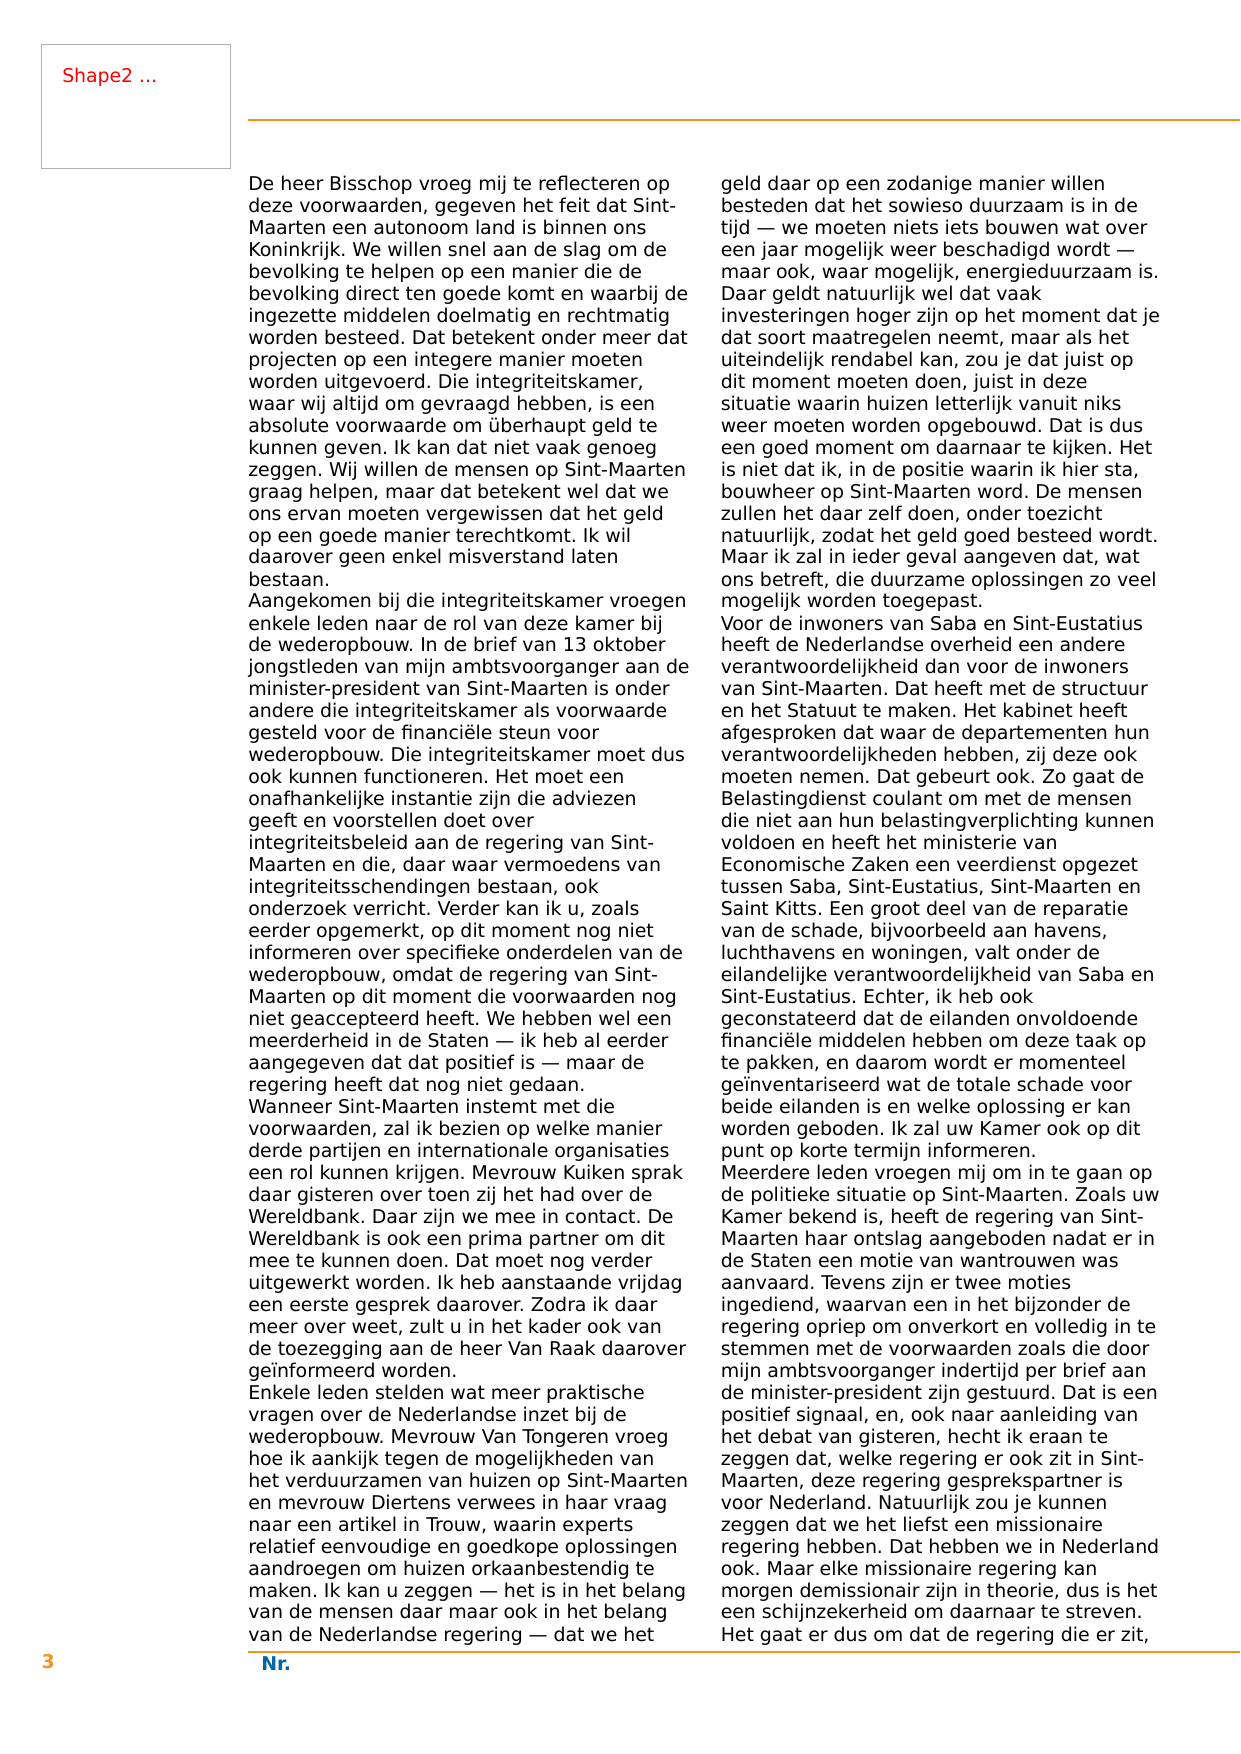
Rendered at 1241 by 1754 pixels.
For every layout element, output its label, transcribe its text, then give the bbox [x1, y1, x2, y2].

text Meerdere leden vroegen mij om in te gaan op de politieke situatie op Sint-Maarten. Zoals uw Kamer bekend is, heeft de regering van Sint-Maarten haar ontslag aangeboden nadat er in de Staten een motie van wantrouwen was aanvaard. Tevens zijn er twee moties ingediend, waarvan een in het bijzonder de regering opriep om onverkort en volledig in te stemmen met de voorwaarden zoals die door mijn ambtsvoorganger indertijd per brief aan de minister-president zijn gestuurd. Dat is een positief signaal, en, ook naar aanleiding van het debat van gisteren, hecht ik eraan te zeggen dat, welke regering er ook zit in Sint-Maarten, deze regering gesprekspartner is voor Nederland. Natuurlijk zou je kunnen zeggen dat we het liefst een missionaire regering hebben. Dat hebben we in Nederland ook. Maar elke missionaire regering kan morgen demissionair zijn in theorie, dus is het een schijnzekerheid om daarnaar te streven. Het gaat er dus om dat de regering die er zit, [721, 1162, 1163, 1645]
text De heer Bisschop vroeg mij te reflecteren op deze voorwaarden, gegeven het feit dat Sint-Maarten een autonoom land is binnen ons Koninkrijk. We willen snel aan de slag om de bevolking te helpen op een manier die de bevolking direct ten goede komt en waarbij de ingezette middelen doelmatig en rechtmatig worden besteed. Dat betekent onder meer dat projecten op een integere manier moeten worden uitgevoerd. Die integriteitskamer, waar wij altijd om gevraagd hebben, is een absolute voorwaarde om überhaupt geld te kunnen geven. Ik kan dat niet vaak genoeg zeggen. Wij willen de mensen op Sint-Maarten graag helpen, maar dat betekent wel dat we ons ervan moeten vergewissen dat het geld op een goede manier terechtkomt. Ik wil daarover geen enkel misverstand laten bestaan. [248, 173, 691, 590]
text Aangekomen bij die integriteitskamer vroegen enkele leden naar de rol van deze kamer bij de wederopbouw. In de brief van 13 oktober jongstleden van mijn ambtsvoorganger aan de minister-president van Sint-Maarten is onder andere die integriteitskamer als voorwaarde gesteld voor de financiële steun voor wederopbouw. Die integriteitskamer moet dus ook kunnen functioneren. Het moet een onafhankelijke instantie zijn die adviezen geeft en voorstellen doet over integriteitsbeleid aan de regering van Sint-Maarten en die, daar waar vermoedens van integriteitsschendingen bestaan, ook onderzoek verricht. Verder kan ik u, zoals eerder opgemerkt, op dit moment nog niet informeren over specifieke onderdelen van de wederopbouw, omdat de regering van Sint-Maarten op dit moment die voorwaarden nog niet geaccepteerd heeft. We hebben wel een meerderheid in de Staten — ik heb al eerder aangegeven dat dat positief is — maar de regering heeft dat nog niet gedaan. [248, 590, 691, 1096]
text Enkele leden stelden wat meer praktische vragen over de Nederlandse inzet bij de wederopbouw. Mevrouw Van Tongeren vroeg hoe ik aankijk tegen de mogelijkheden van het verduurzamen van huizen op Sint-Maarten en mevrouw Diertens verwees in haar vraag naar een artikel in Trouw, waarin experts relatief eenvoudige en goedkope oplossingen aandroegen om huizen orkaanbestendig te maken. Ik kan u zeggen — het is in het belang van de mensen daar maar ook in het belang van de Nederlandse regering — dat we het [248, 1382, 691, 1645]
text geld daar op een zodanige manier willen besteden dat het sowieso duurzaam is in de tijd — we moeten niets iets bouwen wat over een jaar mogelijk weer beschadigd wordt — maar ook, waar mogelijk, energieduurzaam is. Daar geldt natuurlijk wel dat vaak investeringen hoger zijn op het moment dat je dat soort maatregelen neemt, maar als het uiteindelijk rendabel kan, zou je dat juist op dit moment moeten doen, juist in deze situatie waarin huizen letterlijk vanuit niks weer moeten worden opgebouwd. Dat is dus een goed moment om daarnaar te kijken. Het is niet dat ik, in de positie waarin ik hier sta, bouwheer op Sint-Maarten word. De mensen zullen het daar zelf doen, onder toezicht natuurlijk, zodat het geld goed besteed wordt. Maar ik zal in ieder geval aangeven dat, wat ons betreft, die duurzame oplossingen zo veel mogelijk worden toegepast. [721, 173, 1163, 612]
text Wanneer Sint-Maarten instemt met die voorwaarden, zal ik bezien op welke manier derde partijen en internationale organisaties een rol kunnen krijgen. Mevrouw Kuiken sprak daar gisteren over toen zij het had over de Wereldbank. Daar zijn we mee in contact. De Wereldbank is ook een prima partner om dit mee te kunnen doen. Dat moet nog verder uitgewerkt worden. Ik heb aanstaande vrijdag een eerste gesprek daarover. Zodra ik daar meer over weet, zult u in het kader ook van de toezegging aan de heer Van Raak daarover geïnformeerd worden. [248, 1096, 691, 1382]
text Voor de inwoners van Saba en Sint-Eustatius heeft de Nederlandse overheid een andere verantwoordelijkheid dan voor de inwoners van Sint-Maarten. Dat heeft met de structuur en het Statuut te maken. Het kabinet heeft afgesproken dat waar de departementen hun verantwoordelijkheden hebben, zij deze ook moeten nemen. Dat gebeurt ook. Zo gaat de Belastingdienst coulant om met de mensen die niet aan hun belastingverplichting kunnen voldoen en heeft het ministerie van Economische Zaken een veerdienst opgezet tussen Saba, Sint-Eustatius, Sint-Maarten en Saint Kitts. Een groot deel van de reparatie van de schade, bijvoorbeeld aan havens, luchthavens en woningen, valt onder de eilandelijke verantwoordelijkheid van Saba en Sint-Eustatius. Echter, ik heb ook geconstateerd dat de eilanden onvoldoende financiële middelen hebben om deze taak op te pakken, en daarom wordt er momenteel geïnventariseerd wat de totale schade voor beide eilanden is en welke oplossing er kan worden geboden. Ik zal uw Kamer ook op dit punt op korte termijn informeren. [721, 612, 1163, 1162]
